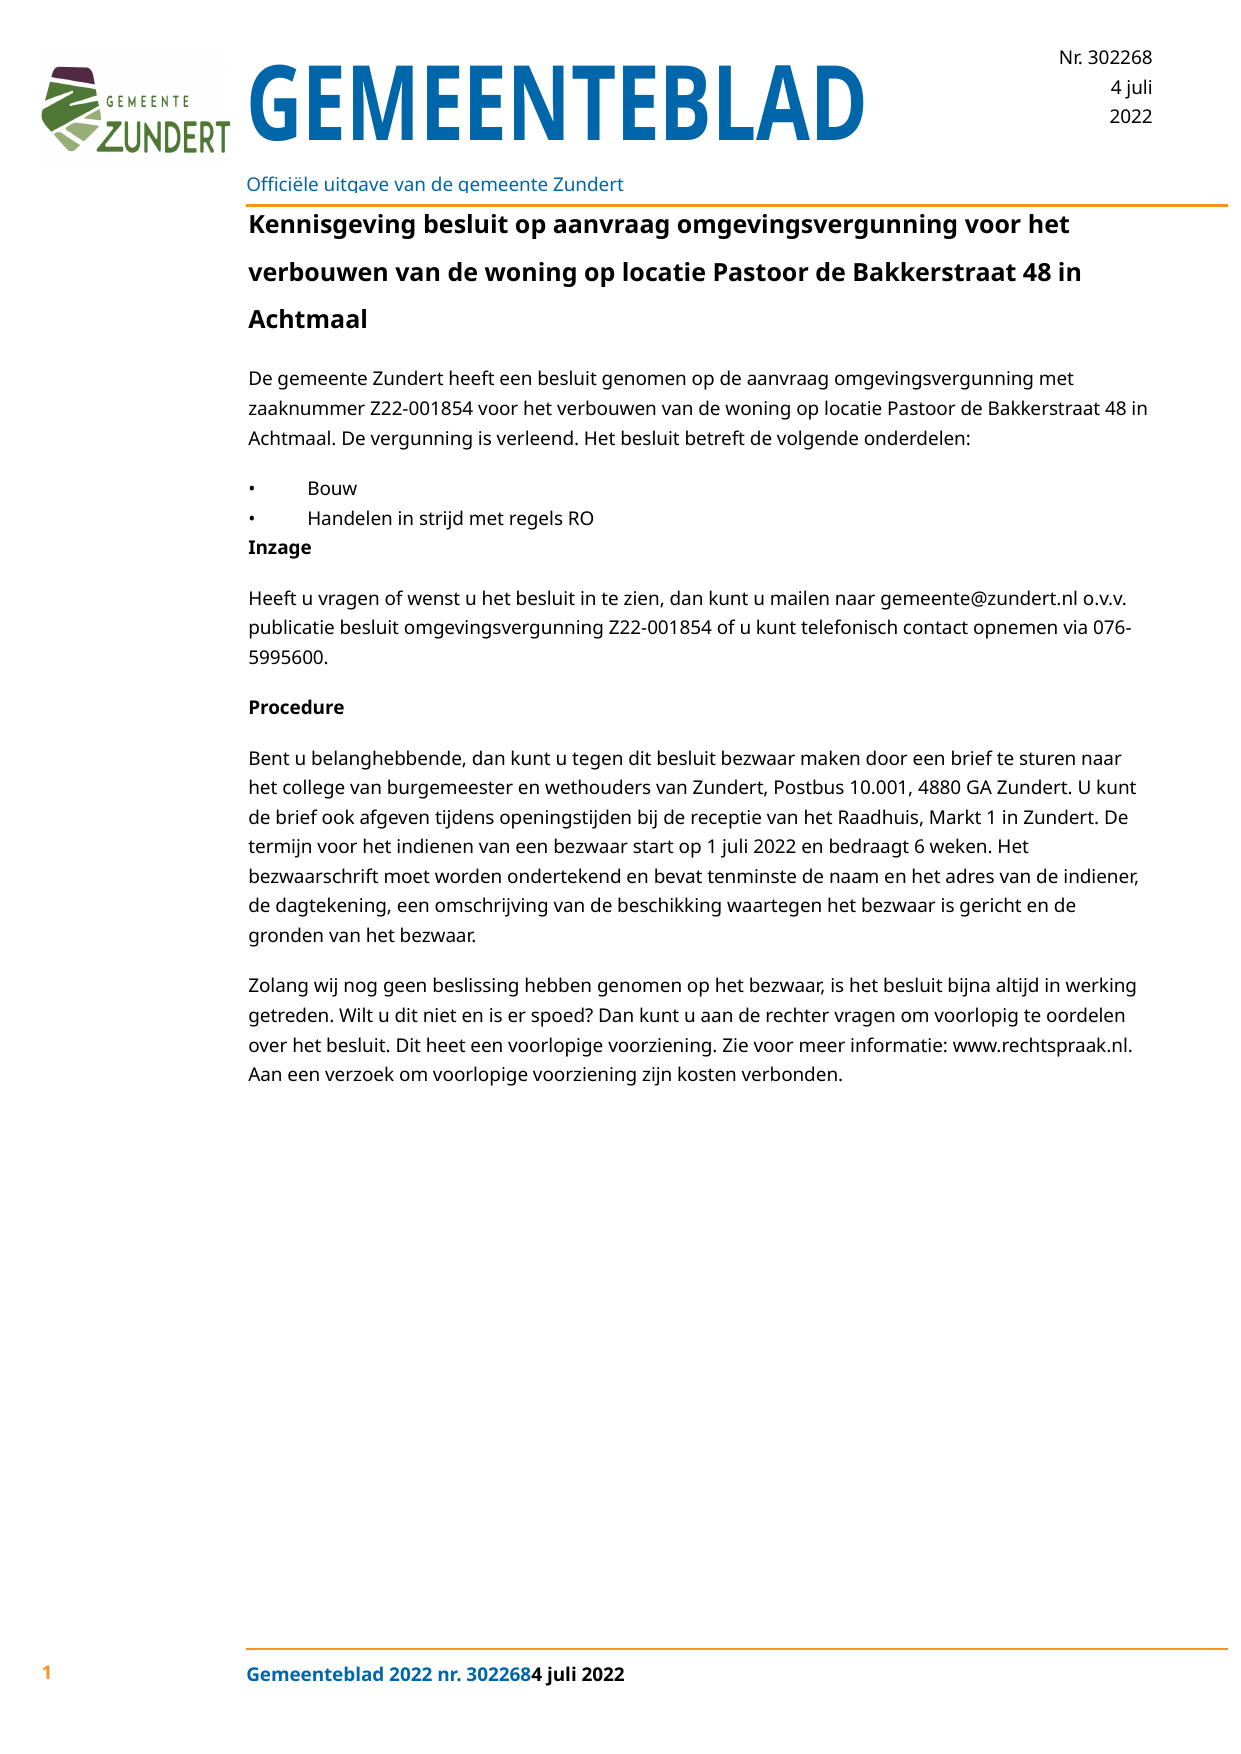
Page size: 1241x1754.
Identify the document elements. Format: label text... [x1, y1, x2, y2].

list Bouw [248, 475, 1152, 501]
text Zolang wij nog geen beslissing hebben genomen op het bezwaar, is het besluit bijna altijd in werking getreden. Wilt u dit niet en is er spoed? Dan kunt u aan de rechter vragen om voorlopig te oordelen over het besluit. Dit heet een voorlopige voorziening. Zie voor meer informatie: www.rechtspraak.nl. Aan een verzoek om voorlopige voorziening zijn kosten verbonden. [248, 973, 1152, 1087]
text Kennisgeving besluit op aanvraag omgevingsvergunning voor het verbouwen van de woning op locatie Pastoor de Bakkerstraat 48 in Achtmaal [248, 207, 1152, 336]
list Handelen in strijd met regels RO [248, 505, 1152, 530]
text Inzage [248, 534, 1152, 560]
picture [41, 47, 231, 172]
text Heeft u vragen of wenst u het besluit in te zien, dan kunt u mailen naar gemeente@zundert.nl o.v.v. publicatie besluit omgevingsvergunning Z22-001854 of u kunt telefonisch contact opnemen via 076-5995600. [248, 585, 1152, 669]
text Procedure [248, 694, 1152, 720]
text Bent u belanghebbende, dan kunt u tegen dit besluit bezwaar maken door een brief te sturen naar het college van burgemeester en wethouders van Zundert, Postbus 10.001, 4880 GA Zundert. U kunt de brief ook afgeven tijdens openingstijden bij de receptie van het Raadhuis, Markt 1 in Zundert. De termijn voor het indienen van een bezwaar start op 1 juli 2022 en bedraagt 6 weken. Het bezwaarschrift moet worden ondertekend en bevat tenminste de naam en het adres van de indiener, de dagtekening, een omschrijving van de beschikking waartegen het bezwaar is gericht en de gronden van het bezwaar. [248, 745, 1152, 948]
text De gemeente Zundert heeft een besluit genomen op de aanvraag omgevingsvergunning met zaaknummer Z22-001854 voor het verbouwen van de woning op locatie Pastoor de Bakkerstraat 48 in Achtmaal. De vergunning is verleend. Het besluit betreft de volgende onderdelen: [248, 366, 1152, 450]
